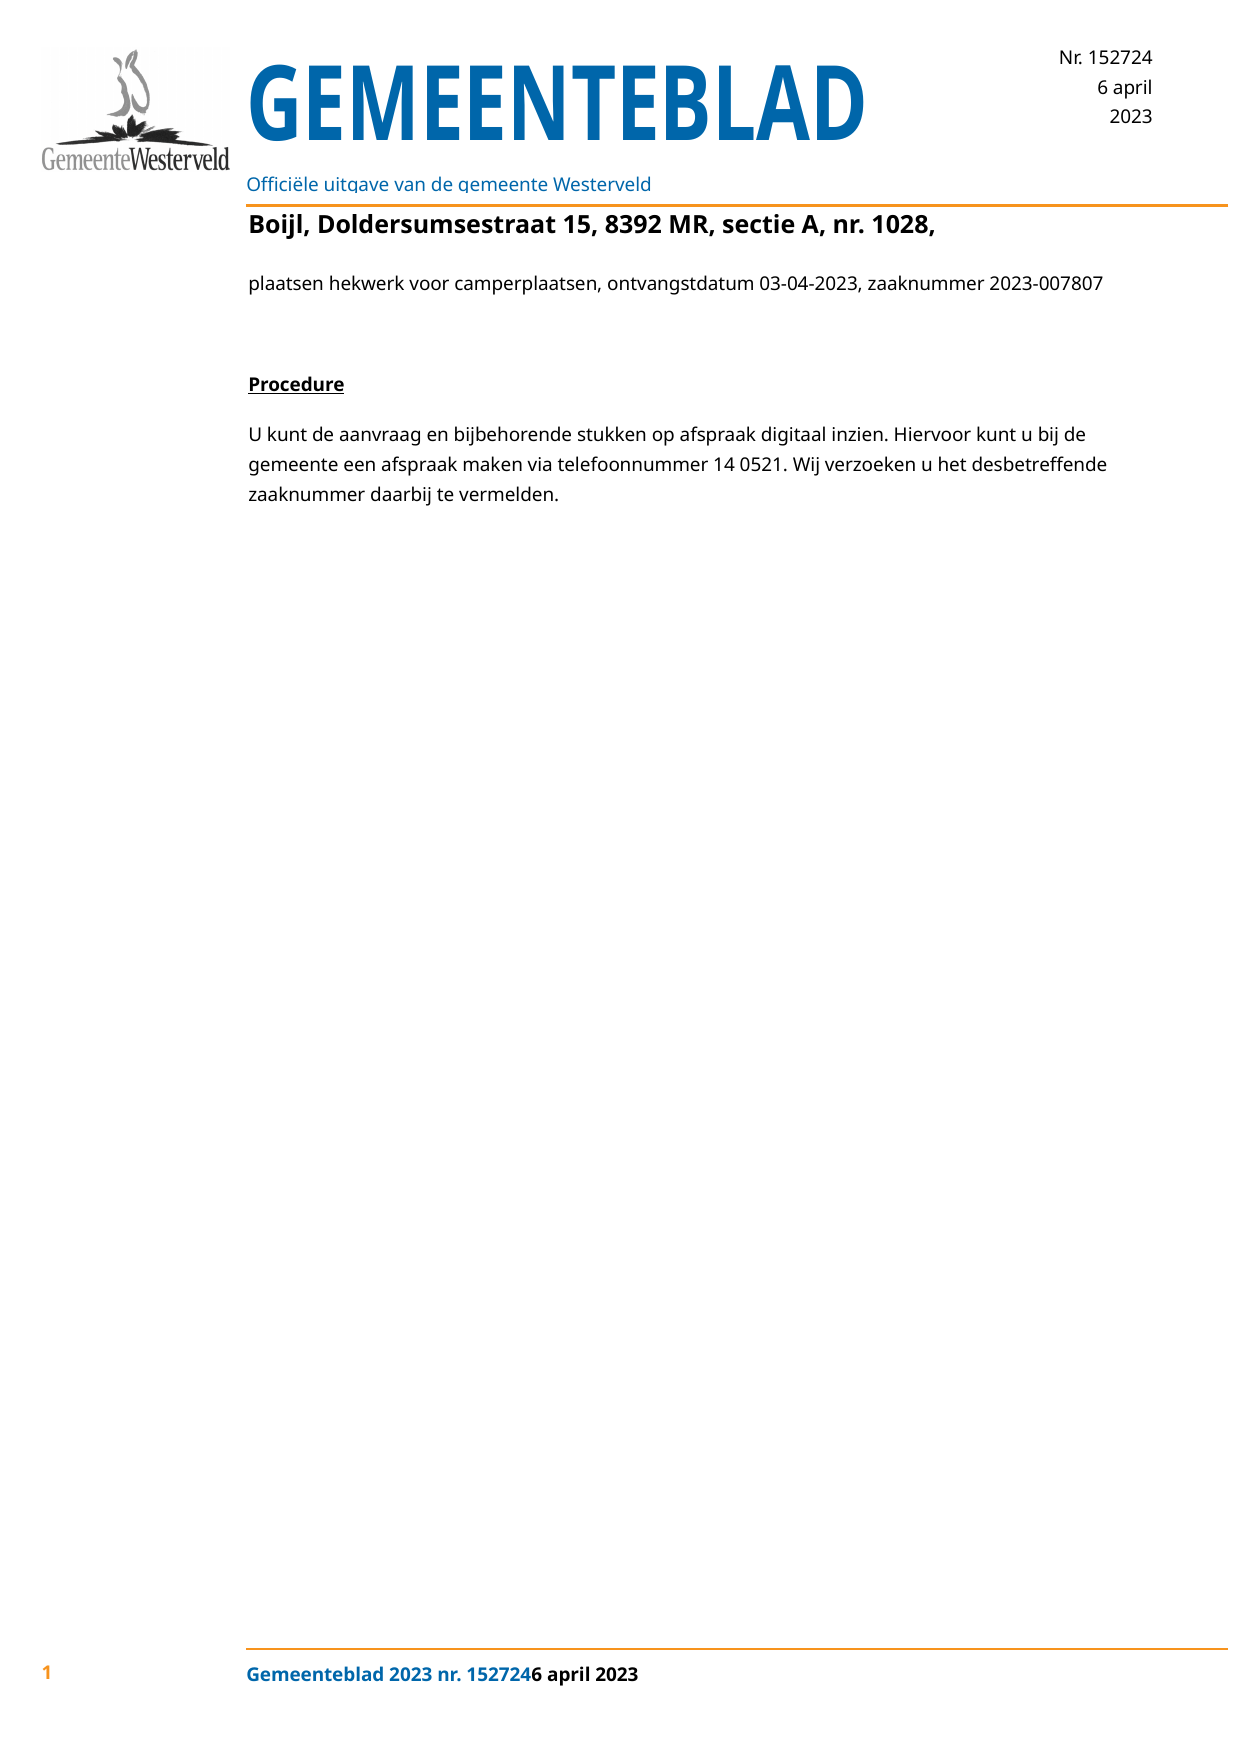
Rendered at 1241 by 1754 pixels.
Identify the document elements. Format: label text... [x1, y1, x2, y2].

text Boijl, Doldersumsestraat 15, 8392 MR, sectie A, nr. 1028, [248, 207, 1152, 241]
text plaatsen hekwerk voor camperplaatsen, ontvangstdatum 03-04-2023, zaaknummer 2023-007807 [248, 270, 1152, 296]
text U kunt de aanvraag en bijbehorende stukken op afspraak digitaal inzien. Hiervoor kunt u bij de gemeente een afspraak maken via telefoonnummer 14 0521. Wij verzoeken u het desbetreffende zaaknummer daarbij te vermelden. [248, 422, 1152, 506]
text Procedure [248, 371, 1152, 397]
picture [41, 47, 231, 172]
